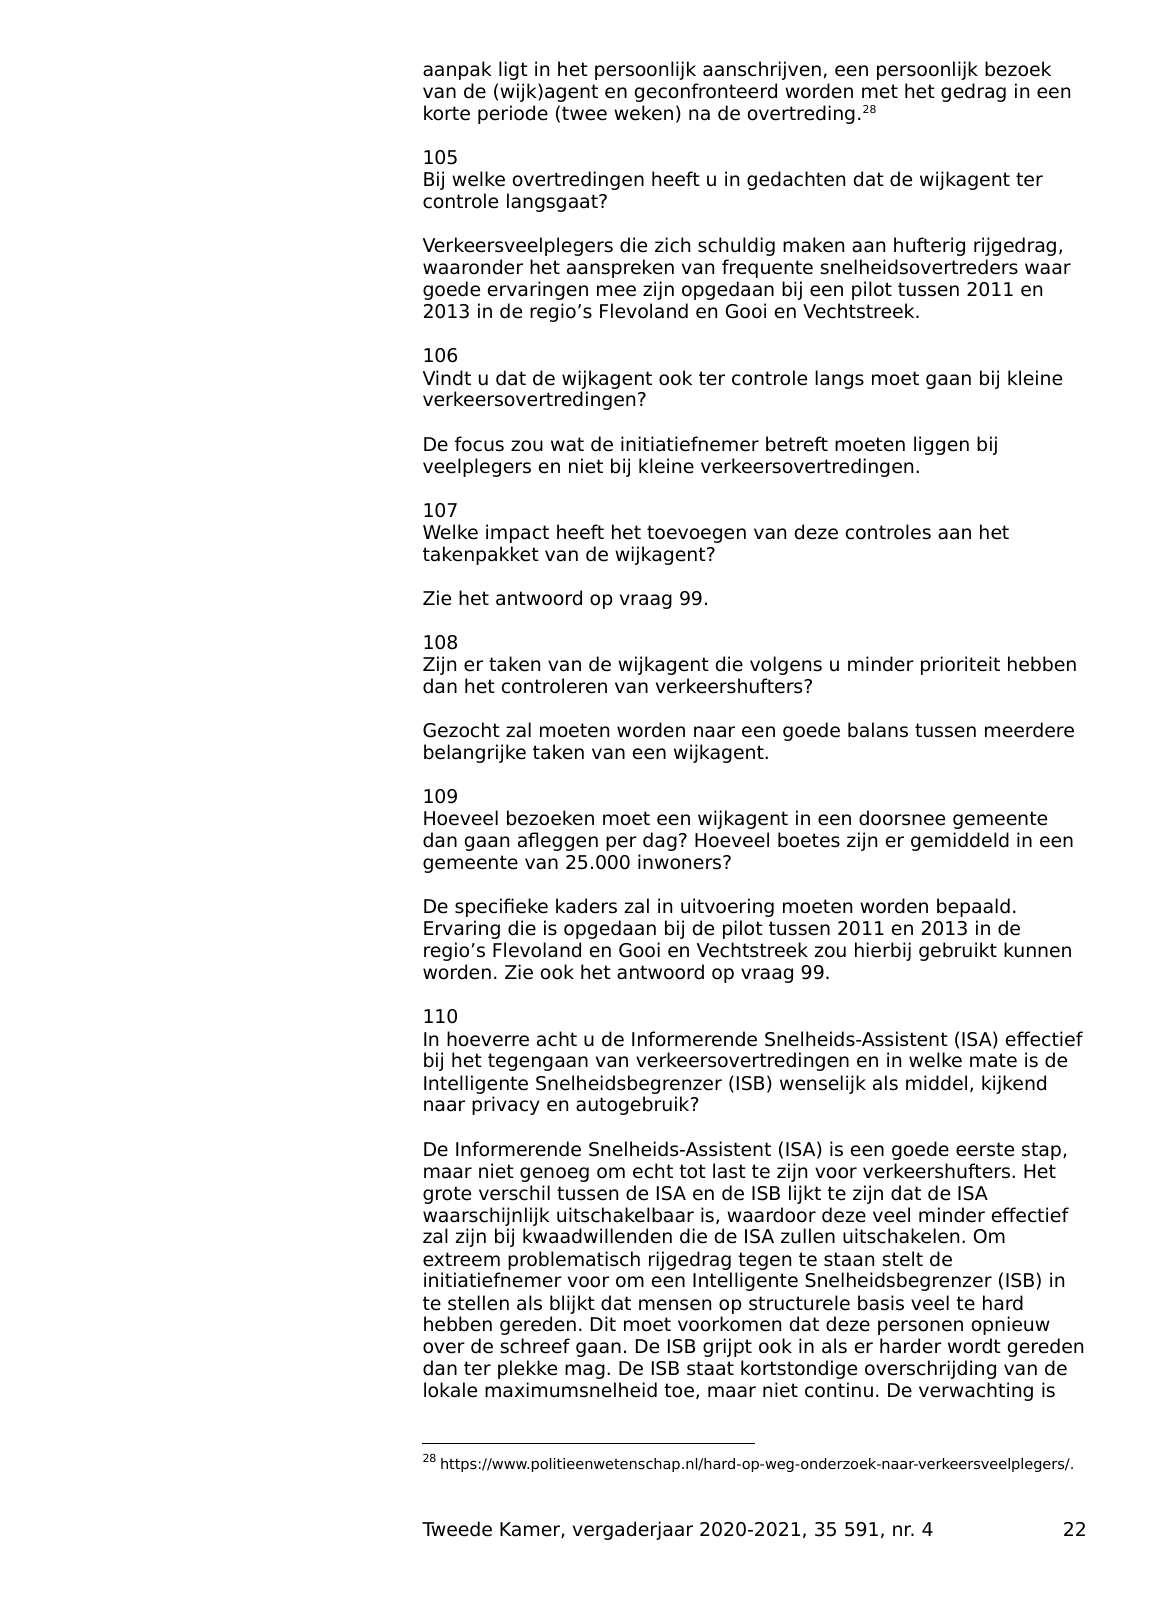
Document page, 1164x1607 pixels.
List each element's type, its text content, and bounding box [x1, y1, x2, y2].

text Welke impact heeft het toevoegen van deze controles aan het takenpakket van de wijkagent? [422, 522, 1087, 566]
text De focus zou wat de initiatiefnemer betreft moeten liggen bij veelplegers en niet bij kleine verkeersovertredingen. [422, 433, 1087, 477]
text 107 [422, 500, 1087, 522]
text Hoeveel bezoeken moet een wijkagent in een doorsnee gemeente dan gaan afleggen per dag? Hoeveel boetes zijn er gemiddeld in een gemeente van 25.000 inwoners? [422, 808, 1087, 874]
text 110 [422, 1006, 1087, 1028]
text aanpak ligt in het persoonlijk aanschrijven, een persoonlijk bezoek van de (wijk)agent en geconfronteerd worden met het gedrag in een korte periode (twee weken) na de overtreding. [422, 59, 1087, 125]
text Gezocht zal moeten worden naar een goede balans tussen meerdere belangrijke taken van een wijkagent. [422, 720, 1087, 764]
text Vindt u dat de wijkagent ook ter controle langs moet gaan bij kleine verkeersovertredingen? [422, 367, 1087, 411]
text 106 [422, 345, 1087, 367]
text https://www.politieenwetenschap.nl/hard-op-weg-onderzoek-naar-verkeersveelplegers/. [422, 1452, 1087, 1474]
text In hoeverre acht u de Informerende Snelheids-Assistent (ISA) effectief bij het tegengaan van verkeersovertredingen en in welke mate is de Intelligente Snelheidsbegrenzer (ISB) wenselijk als middel, kijkend naar privacy en autogebruik? [422, 1028, 1087, 1116]
text Zie het antwoord op vraag 99. [422, 588, 1087, 610]
text 109 [422, 786, 1087, 808]
text Bij welke overtredingen heeft u in gedachten dat de wijkagent ter controle langsgaat? [422, 169, 1087, 213]
text 105 [422, 147, 1087, 169]
text Verkeersveelplegers die zich schuldig maken aan hufterig rijgedrag, waaronder het aanspreken van frequente snelheidsovertreders waar goede ervaringen mee zijn opgedaan bij een pilot tussen 2011 en 2013 in de regio’s Flevoland en Gooi en Vechtstreek. [422, 235, 1087, 323]
text 108 [422, 632, 1087, 654]
text De specifieke kaders zal in uitvoering moeten worden bepaald. Ervaring die is opgedaan bij de pilot tussen 2011 en 2013 in de regio’s Flevoland en Gooi en Vechtstreek zou hierbij gebruikt kunnen worden. Zie ook het antwoord op vraag 99. [422, 896, 1087, 984]
text De Informerende Snelheids-Assistent (ISA) is een goede eerste stap, maar niet genoeg om echt tot last te zijn voor verkeershufters. Het grote verschil tussen de ISA en de ISB lijkt te zijn dat de ISA waarschijnlijk uitschakelbaar is, waardoor deze veel minder effectief zal zijn bij kwaadwillenden die de ISA zullen uitschakelen. Om extreem problematisch rijgedrag tegen te staan stelt de initiatiefnemer voor om een Intelligente Snelheidsbegrenzer (ISB) in te stellen als blijkt dat mensen op structurele basis veel te hard hebben gereden. Dit moet voorkomen dat deze personen opnieuw over de schreef gaan. De ISB grijpt ook in als er harder wordt gereden dan ter plekke mag. De ISB staat kortstondige overschrijding van de lokale maximumsnelheid toe, maar niet continu. De verwachting is [422, 1138, 1087, 1402]
text Zijn er taken van de wijkagent die volgens u minder prioriteit hebben dan het controleren van verkeershufters? [422, 654, 1087, 698]
